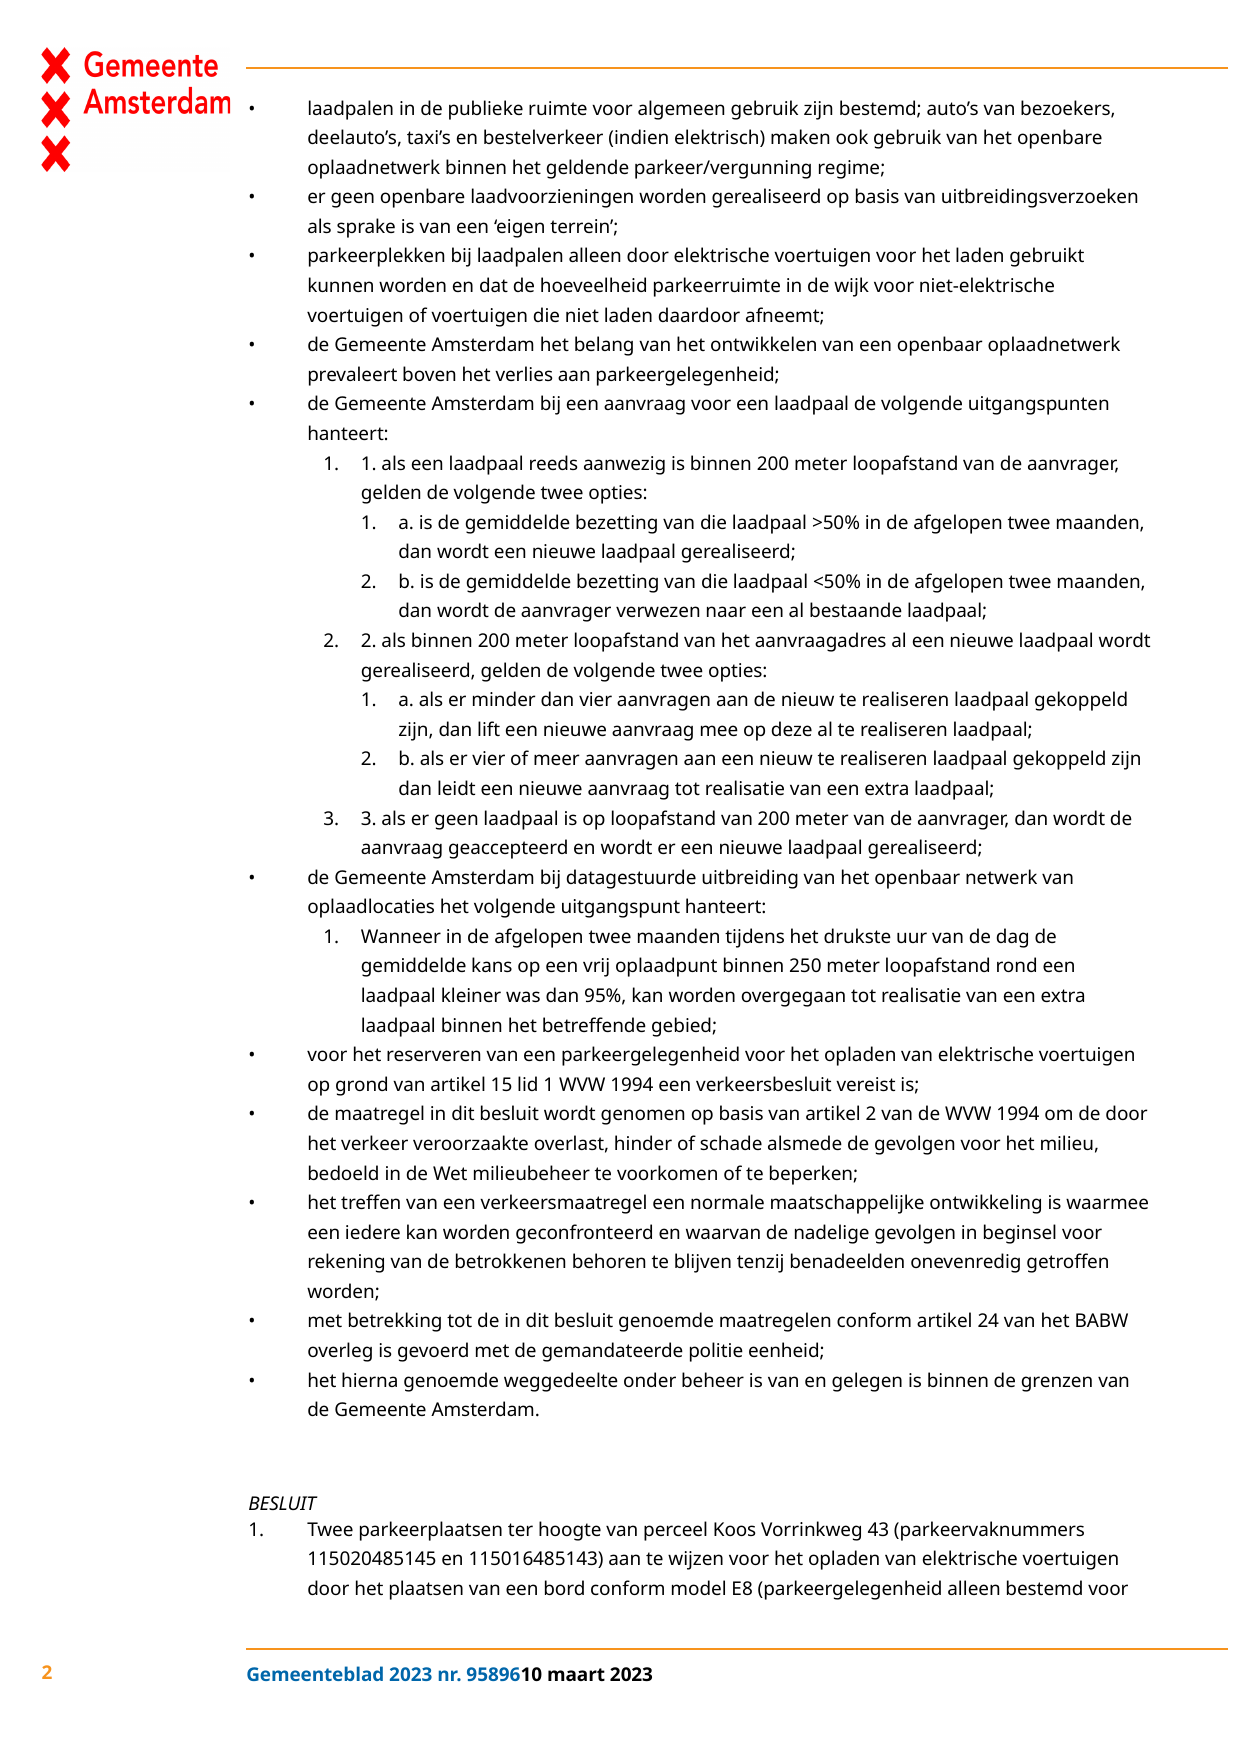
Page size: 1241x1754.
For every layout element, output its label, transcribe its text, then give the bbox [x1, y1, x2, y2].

list laadpalen in de publieke ruimte voor algemeen gebruik zijn bestemd; auto’s van bezoekers, deelauto’s, taxi’s en bestelverkeer (indien elektrisch) maken ook gebruik van het openbare oplaadnetwerk binnen het geldende parkeer/vergunning regime; [248, 95, 1152, 180]
list de Gemeente Amsterdam bij een aanvraag voor een laadpaal de volgende uitgangspunten hanteert: [248, 391, 1152, 446]
list Twee parkeerplaatsen ter hoogte van perceel Koos Vorrinkweg 43 (parkeervaknummers 115020485145 en 115016485143) aan te wijzen voor het opladen van elektrische voertuigen door het plaatsen van een bord conform model E8 (parkeergelegenheid alleen bestemd voor [248, 1516, 1152, 1601]
list Wanneer in de afgelopen twee maanden tijdens het drukste uur van de dag de gemiddelde kans op een vrij oplaadpunt binnen 250 meter loopafstand rond een laadpaal kleiner was dan 95%, kan worden overgegaan tot realisatie van een extra laadpaal binnen het betreffende gebied; [323, 923, 1152, 1038]
text BESLUIT [248, 1490, 1152, 1516]
list er geen openbare laadvoorzieningen worden gerealiseerd op basis van uitbreidingsverzoeken als sprake is van een ‘eigen terrein’; [248, 183, 1152, 239]
list het hierna genoemde weggedeelte onder beheer is van en gelegen is binnen de grenzen van de Gemeente Amsterdam. [248, 1367, 1152, 1422]
list de maatregel in dit besluit wordt genomen op basis van artikel 2 van de WVW 1994 om de door het verkeer veroorzaakte overlast, hinder of schade alsmede de gevolgen voor het milieu, bedoeld in de Wet milieubeheer te voorkomen of te beperken; [248, 1101, 1152, 1186]
list b. is de gemiddelde bezetting van die laadpaal <50% in de afgelopen twee maanden, dan wordt de aanvrager verwezen naar een al bestaande laadpaal; [361, 568, 1152, 623]
list 1. als een laadpaal reeds aanwezig is binnen 200 meter loopafstand van de aanvrager, gelden de volgende twee opties: [323, 450, 1152, 505]
list b. als er vier of meer aanvragen aan een nieuw te realiseren laadpaal gekoppeld zijn dan leidt een nieuwe aanvraag tot realisatie van een extra laadpaal; [361, 746, 1152, 801]
picture [41, 47, 231, 172]
list voor het reserveren van een parkeergelegenheid voor het opladen van elektrische voertuigen op grond van artikel 15 lid 1 WVW 1994 een verkeersbesluit vereist is; [248, 1041, 1152, 1097]
list met betrekking tot de in dit besluit genoemde maatregelen conform artikel 24 van het BABW overleg is gevoerd met de gemandateerde politie eenheid; [248, 1308, 1152, 1363]
list 2. als binnen 200 meter loopafstand van het aanvraagadres al een nieuwe laadpaal wordt gerealiseerd, gelden de volgende twee opties: [323, 627, 1152, 683]
list a. is de gemiddelde bezetting van die laadpaal >50% in de afgelopen twee maanden, dan wordt een nieuwe laadpaal gerealiseerd; [361, 509, 1152, 564]
list 3. als er geen laadpaal is op loopafstand van 200 meter van de aanvrager, dan wordt de aanvraag geaccepteerd en wordt er een nieuwe laadpaal gerealiseerd; [323, 805, 1152, 860]
list het treffen van een verkeersmaatregel een normale maatschappelijke ontwikkeling is waarmee een iedere kan worden geconfronteerd en waarvan de nadelige gevolgen in beginsel voor rekening van de betrokkenen behoren te blijven tenzij benadeelden onevenredig getroffen worden; [248, 1189, 1152, 1304]
list de Gemeente Amsterdam het belang van het ontwikkelen van een openbaar oplaadnetwerk prevaleert boven het verlies aan parkeergelegenheid; [248, 331, 1152, 387]
list a. als er minder dan vier aanvragen aan de nieuw te realiseren laadpaal gekoppeld zijn, dan lift een nieuwe aanvraag mee op deze al te realiseren laadpaal; [361, 686, 1152, 742]
list de Gemeente Amsterdam bij datagestuurde uitbreiding van het openbaar netwerk van oplaadlocaties het volgende uitgangspunt hanteert: [248, 864, 1152, 919]
list parkeerplekken bij laadpalen alleen door elektrische voertuigen voor het laden gebruikt kunnen worden en dat de hoeveelheid parkeerruimte in de wijk voor niet-elektrische voertuigen of voertuigen die niet laden daardoor afneemt; [248, 243, 1152, 328]
